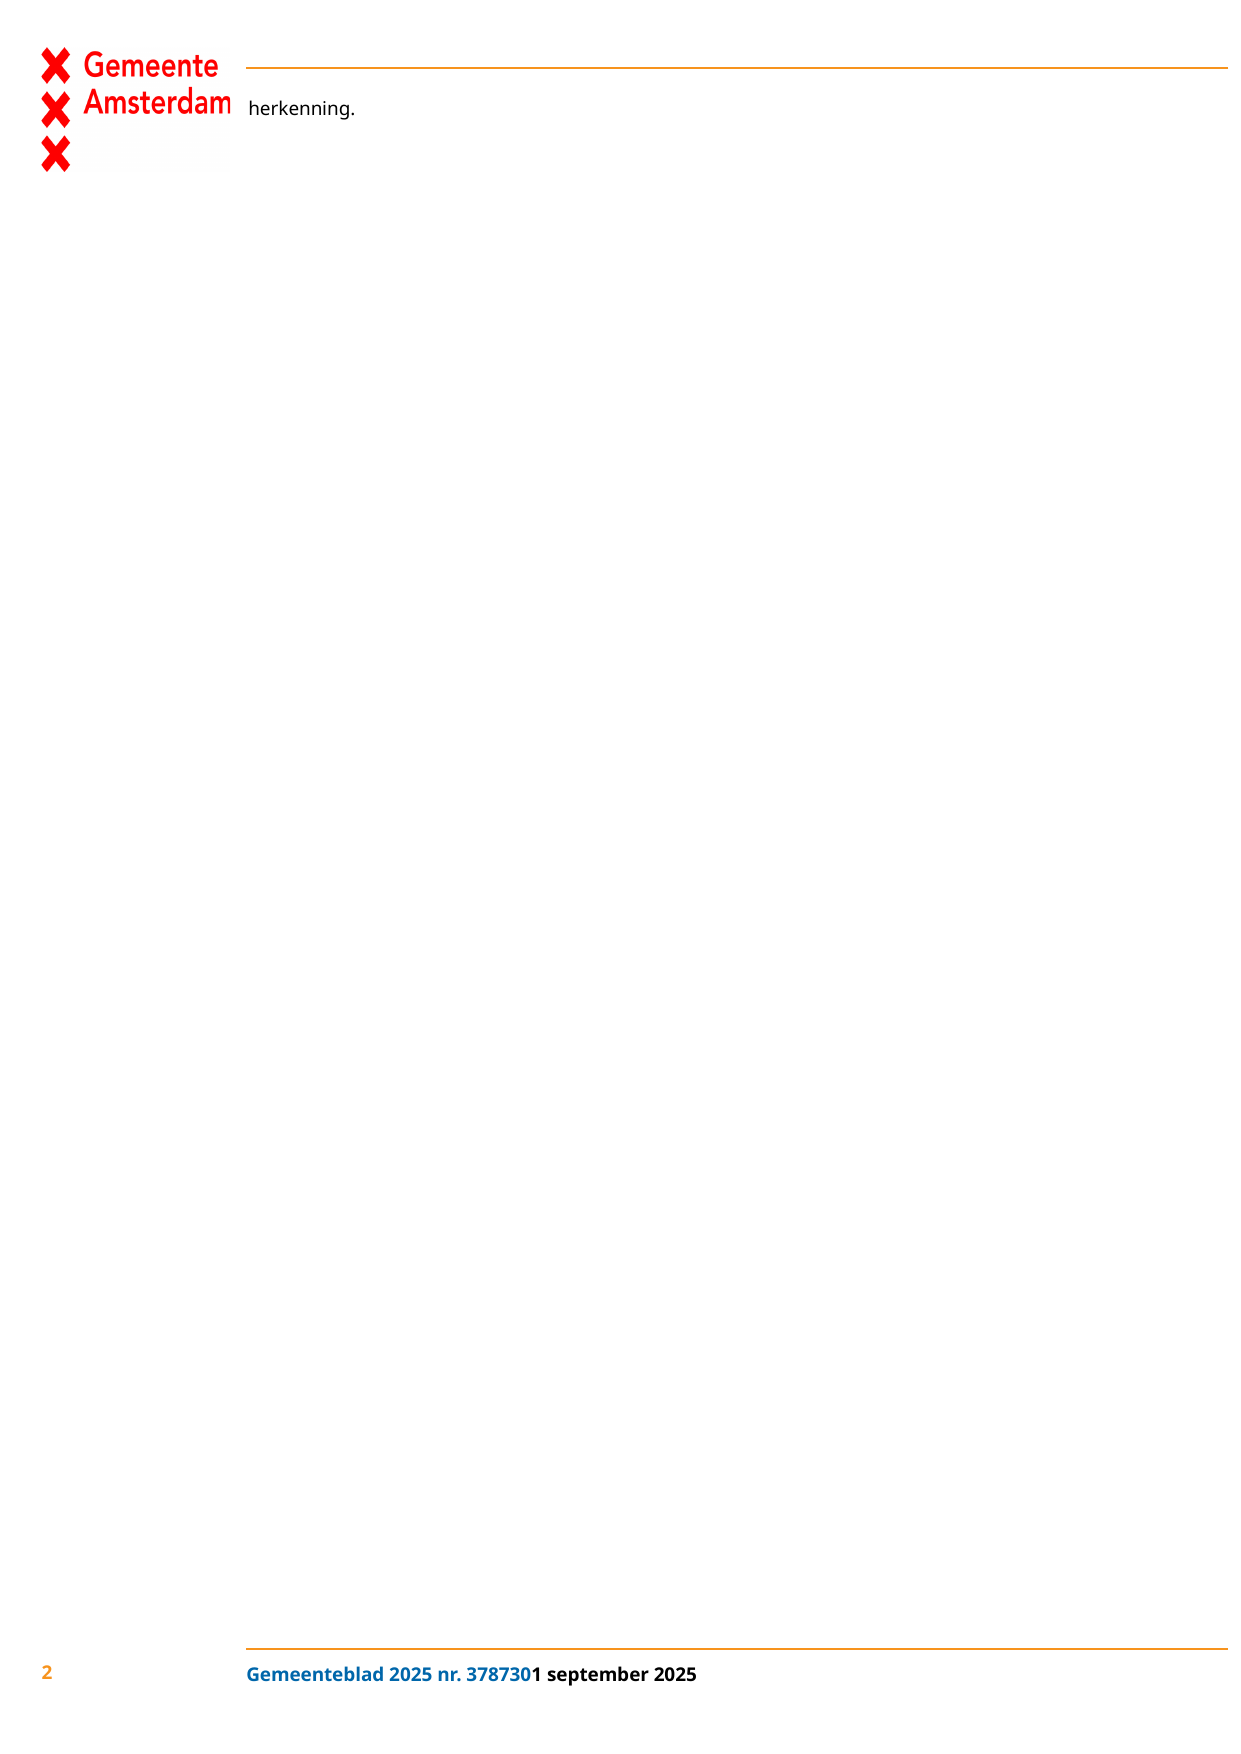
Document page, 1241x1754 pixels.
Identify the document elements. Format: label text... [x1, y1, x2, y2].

picture [41, 47, 231, 172]
text herkenning. [248, 95, 1152, 121]
